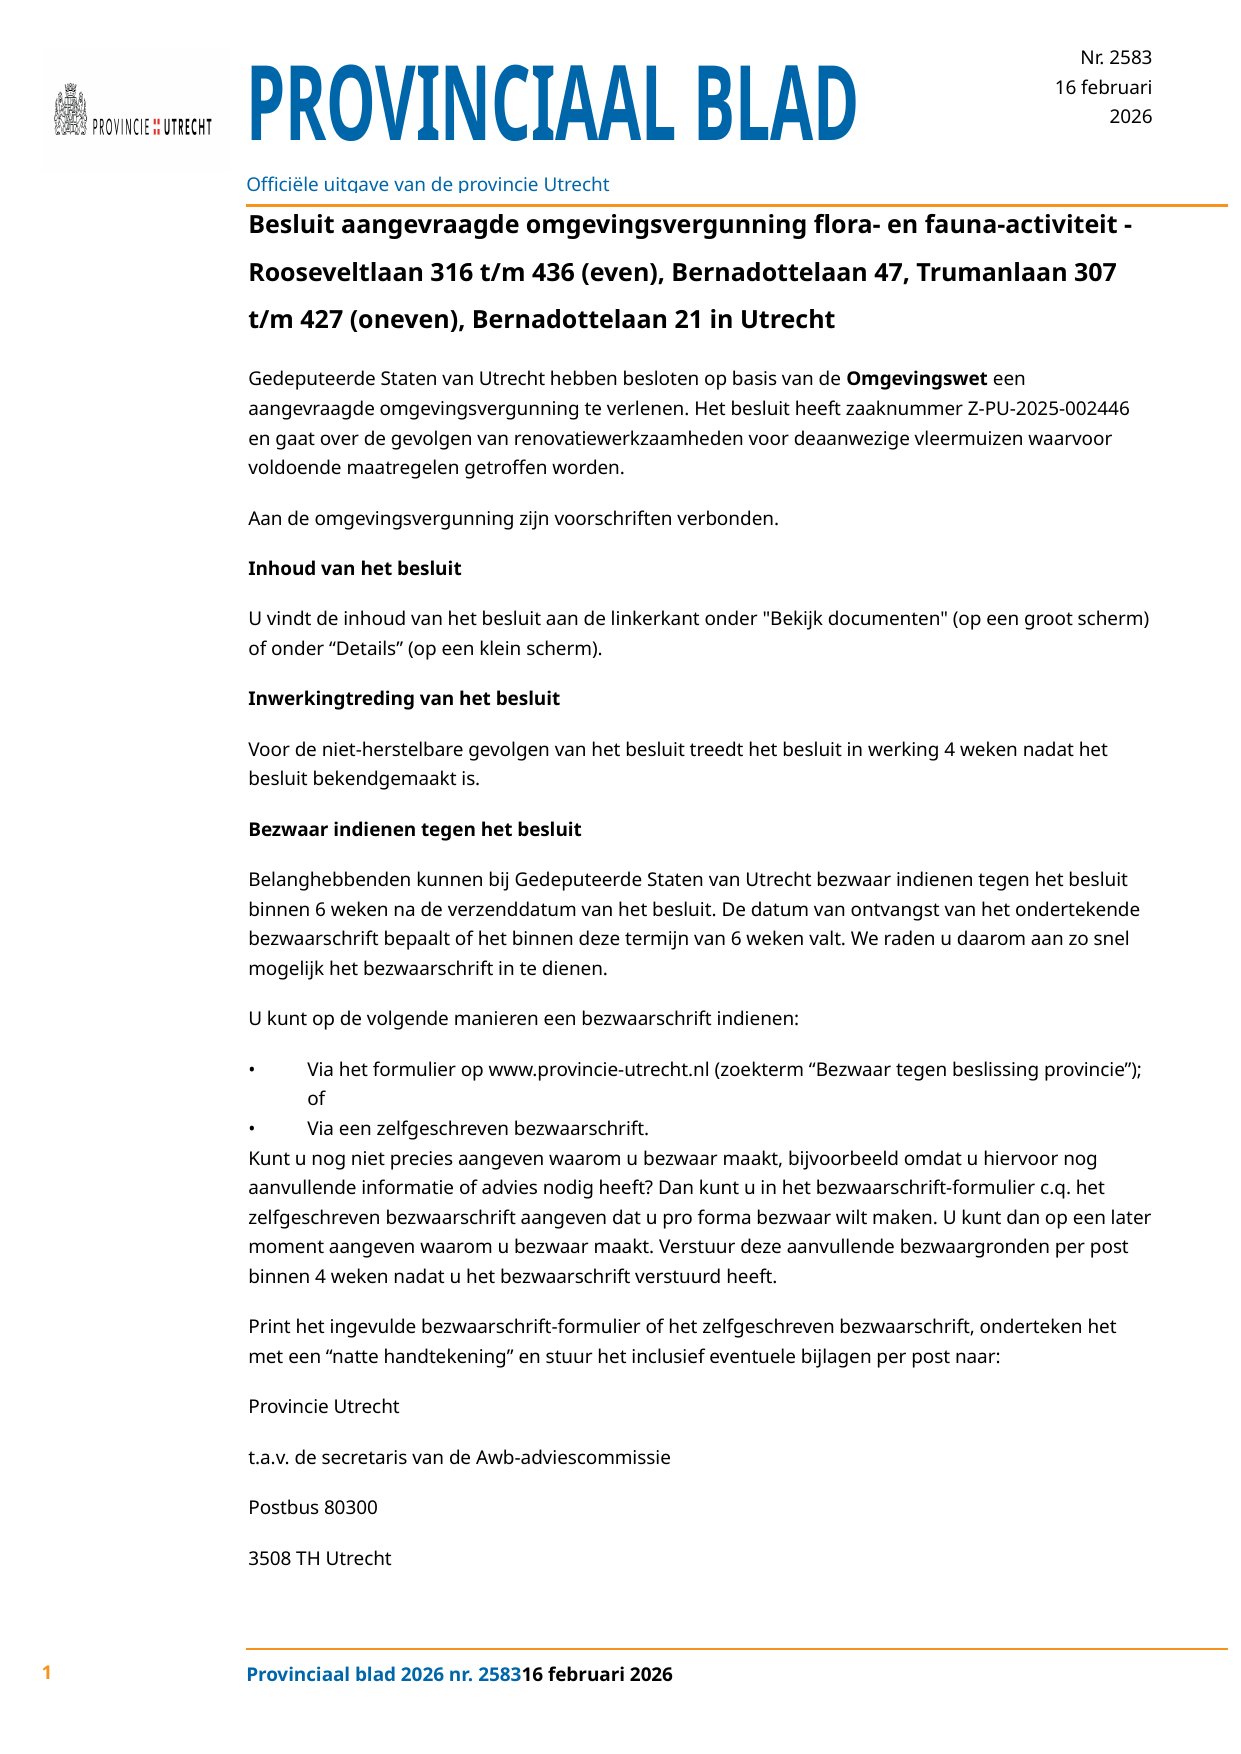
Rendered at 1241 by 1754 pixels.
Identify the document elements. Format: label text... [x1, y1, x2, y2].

text 3508 TH Utrecht [248, 1545, 1152, 1570]
text Provincie Utrecht [248, 1393, 1152, 1419]
text Kunt u nog niet precies aangeven waarom u bezwaar maakt, bijvoorbeeld omdat u hiervoor nog aanvullende informatie of advies nodig heeft? Dan kunt u in het bezwaarschrift-formulier c.q. het zelfgeschreven bezwaarschrift aangeven dat u pro forma bezwaar wilt maken. U kunt dan op een later moment aangeven waarom u bezwaar maakt. Verstuur deze aanvullende bezwaargronden per post binnen 4 weken nadat u het bezwaarschrift verstuurd heeft. [248, 1145, 1152, 1289]
text U kunt op de volgende manieren een bezwaarschrift indienen: [248, 1006, 1152, 1031]
text Print het ingevulde bezwaarschrift-formulier of het zelfgeschreven bezwaarschrift, onderteken het met een “natte handtekening” en stuur het inclusief eventuele bijlagen per post naar: [248, 1313, 1152, 1369]
text Inhoud van het besluit [248, 555, 1152, 581]
text Postbus 80300 [248, 1494, 1152, 1520]
text Gedeputeerde Staten van Utrecht hebben besloten op basis van de Omgevingswet een aangevraagde omgevingsvergunning te verlenen. Het besluit heeft zaaknummer Z-PU-2025-002446 en gaat over de gevolgen van renovatiewerkzaamheden voor deaanwezige vleermuizen waarvoor voldoende maatregelen getroffen worden. [248, 366, 1152, 480]
text Inwerkingtreding van het besluit [248, 686, 1152, 711]
text Besluit aangevraagde omgevingsvergunning flora- en fauna-activiteit - Rooseveltlaan 316 t/m 436 (even), Bernadottelaan 47, Trumanlaan 307 t/m 427 (oneven), Bernadottelaan 21 in Utrecht [248, 207, 1152, 336]
text Voor de niet-herstelbare gevolgen van het besluit treedt het besluit in werking 4 weken nadat het besluit bekendgemaakt is. [248, 736, 1152, 791]
list Via een zelfgeschreven bezwaarschrift. [248, 1115, 1152, 1141]
picture [41, 47, 231, 172]
text Bezwaar indienen tegen het besluit [248, 816, 1152, 842]
text Belanghebbenden kunnen bij Gedeputeerde Staten van Utrecht bezwaar indienen tegen het besluit binnen 6 weken na de verzenddatum van het besluit. De datum van ontvangst van het ondertekende bezwaarschrift bepaalt of het binnen deze termijn van 6 weken valt. We raden u daarom aan zo snel mogelijk het bezwaarschrift in te dienen. [248, 866, 1152, 981]
list Via het formulier op www.provincie-utrecht.nl (zoekterm “Bezwaar tegen beslissing provincie”); of [248, 1056, 1152, 1111]
text t.a.v. de secretaris van de Awb-adviescommissie [248, 1444, 1152, 1469]
text Aan de omgevingsvergunning zijn voorschriften verbonden. [248, 505, 1152, 530]
text U vindt de inhoud van het besluit aan de linkerkant onder "Bekijk documenten" (op een groot scherm) of onder “Details” (op een klein scherm). [248, 606, 1152, 661]
